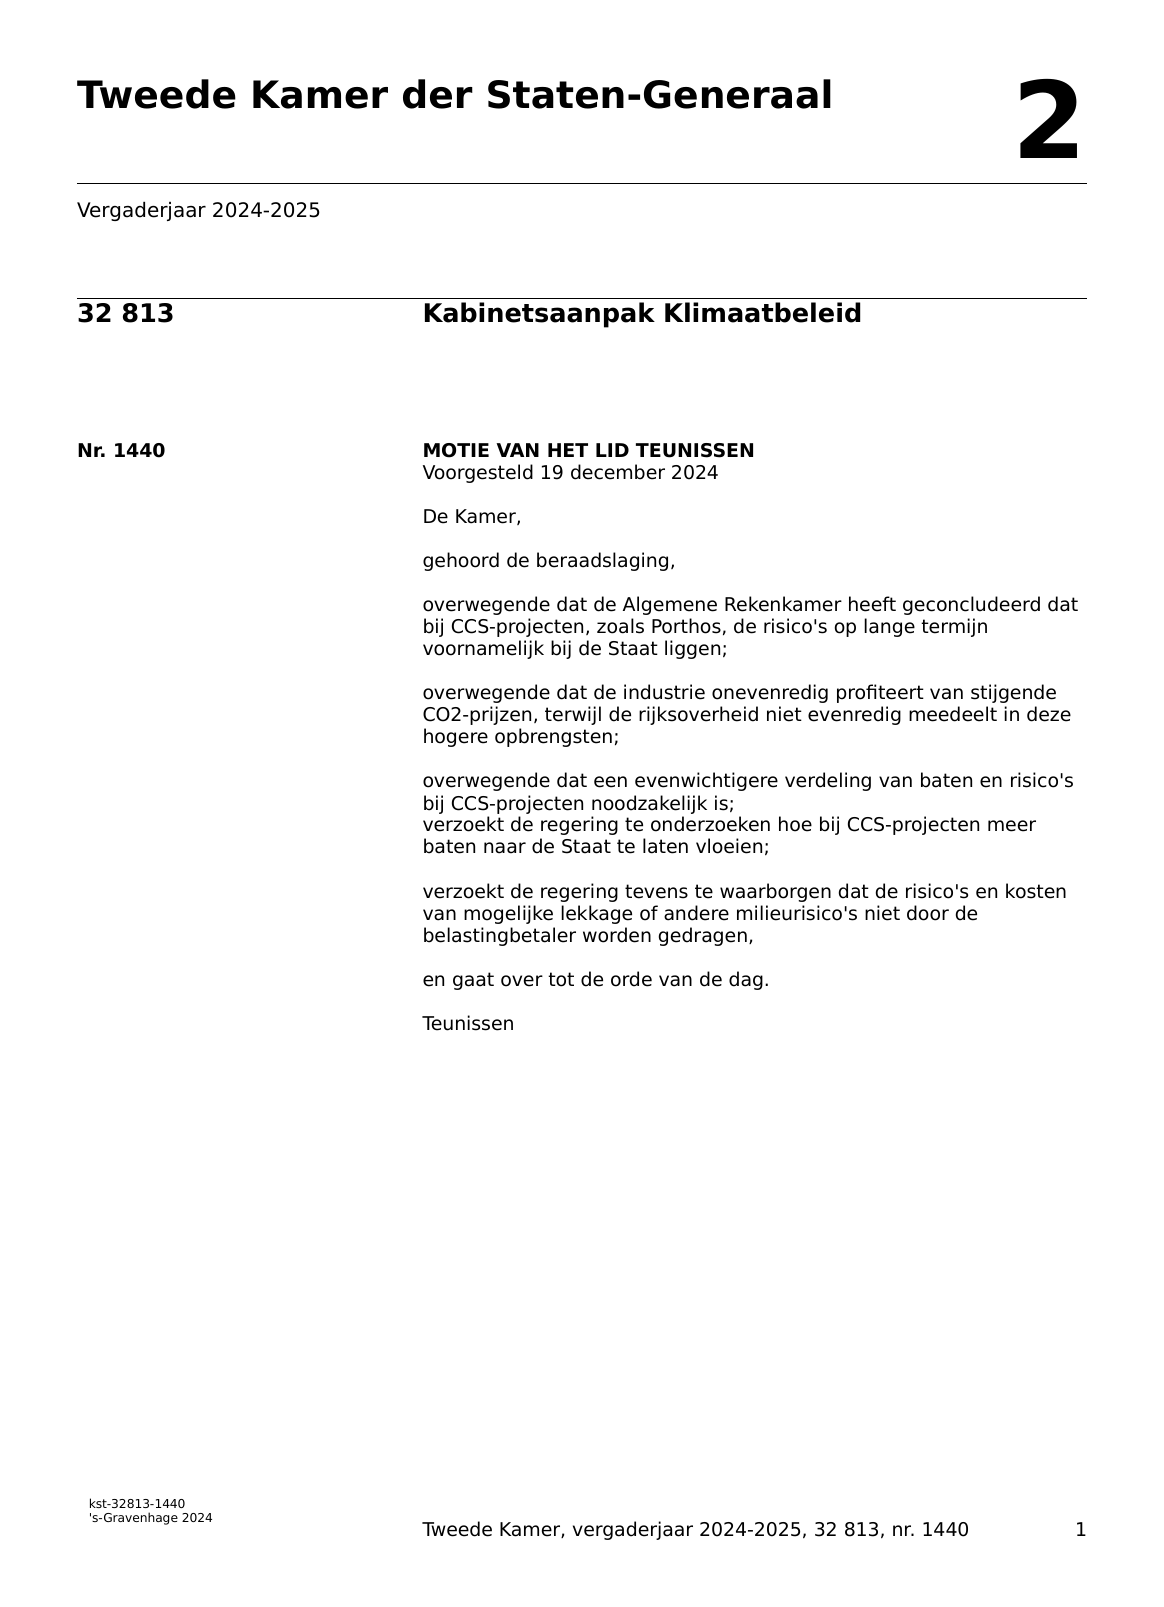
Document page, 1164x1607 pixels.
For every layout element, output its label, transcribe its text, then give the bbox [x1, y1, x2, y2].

text gehoord de beraadslaging, [422, 550, 1087, 572]
text overwegende dat de industrie onevenredig profiteert van stijgende CO2-prijzen, terwijl de rijksoverheid niet evenredig meedeelt in deze hogere opbrengsten; [422, 682, 1087, 748]
text en gaat over tot de orde van de dag. [422, 969, 1087, 991]
subtitle 32 813 Kabinetsaanpak Klimaatbeleid [77, 299, 1087, 329]
text Voorgesteld 19 december 2024 [422, 462, 1087, 484]
text verzoekt de regering tevens te waarborgen dat de risico's en kosten van mogelijke lekkage of andere milieurisico's niet door de belastingbetaler worden gedragen, [422, 881, 1087, 946]
table_header 2 [886, 59, 1087, 183]
table_header Tweede Kamer der Staten-Generaal [77, 59, 886, 183]
text overwegende dat een evenwichtigere verdeling van baten en risico's bij CCS-projecten noodzakelijk is; [422, 770, 1087, 814]
text kst-32813-1440 [88, 1497, 323, 1511]
subtitle Nr. 1440 MOTIE VAN HET LID TEUNISSEN [77, 440, 1087, 462]
text Teunissen [422, 1013, 1087, 1035]
table_cell Vergaderjaar 2024-2025 [77, 184, 1087, 298]
text 's-Gravenhage 2024 [88, 1511, 323, 1525]
text overwegende dat de Algemene Rekenkamer heeft geconcludeerd dat bij CCS-projecten, zoals Porthos, de risico's op lange termijn voornamelijk bij de Staat liggen; [422, 594, 1087, 660]
text De Kamer, [422, 506, 1087, 528]
text verzoekt de regering te onderzoeken hoe bij CCS-projecten meer baten naar de Staat te laten vloeien; [422, 814, 1087, 858]
